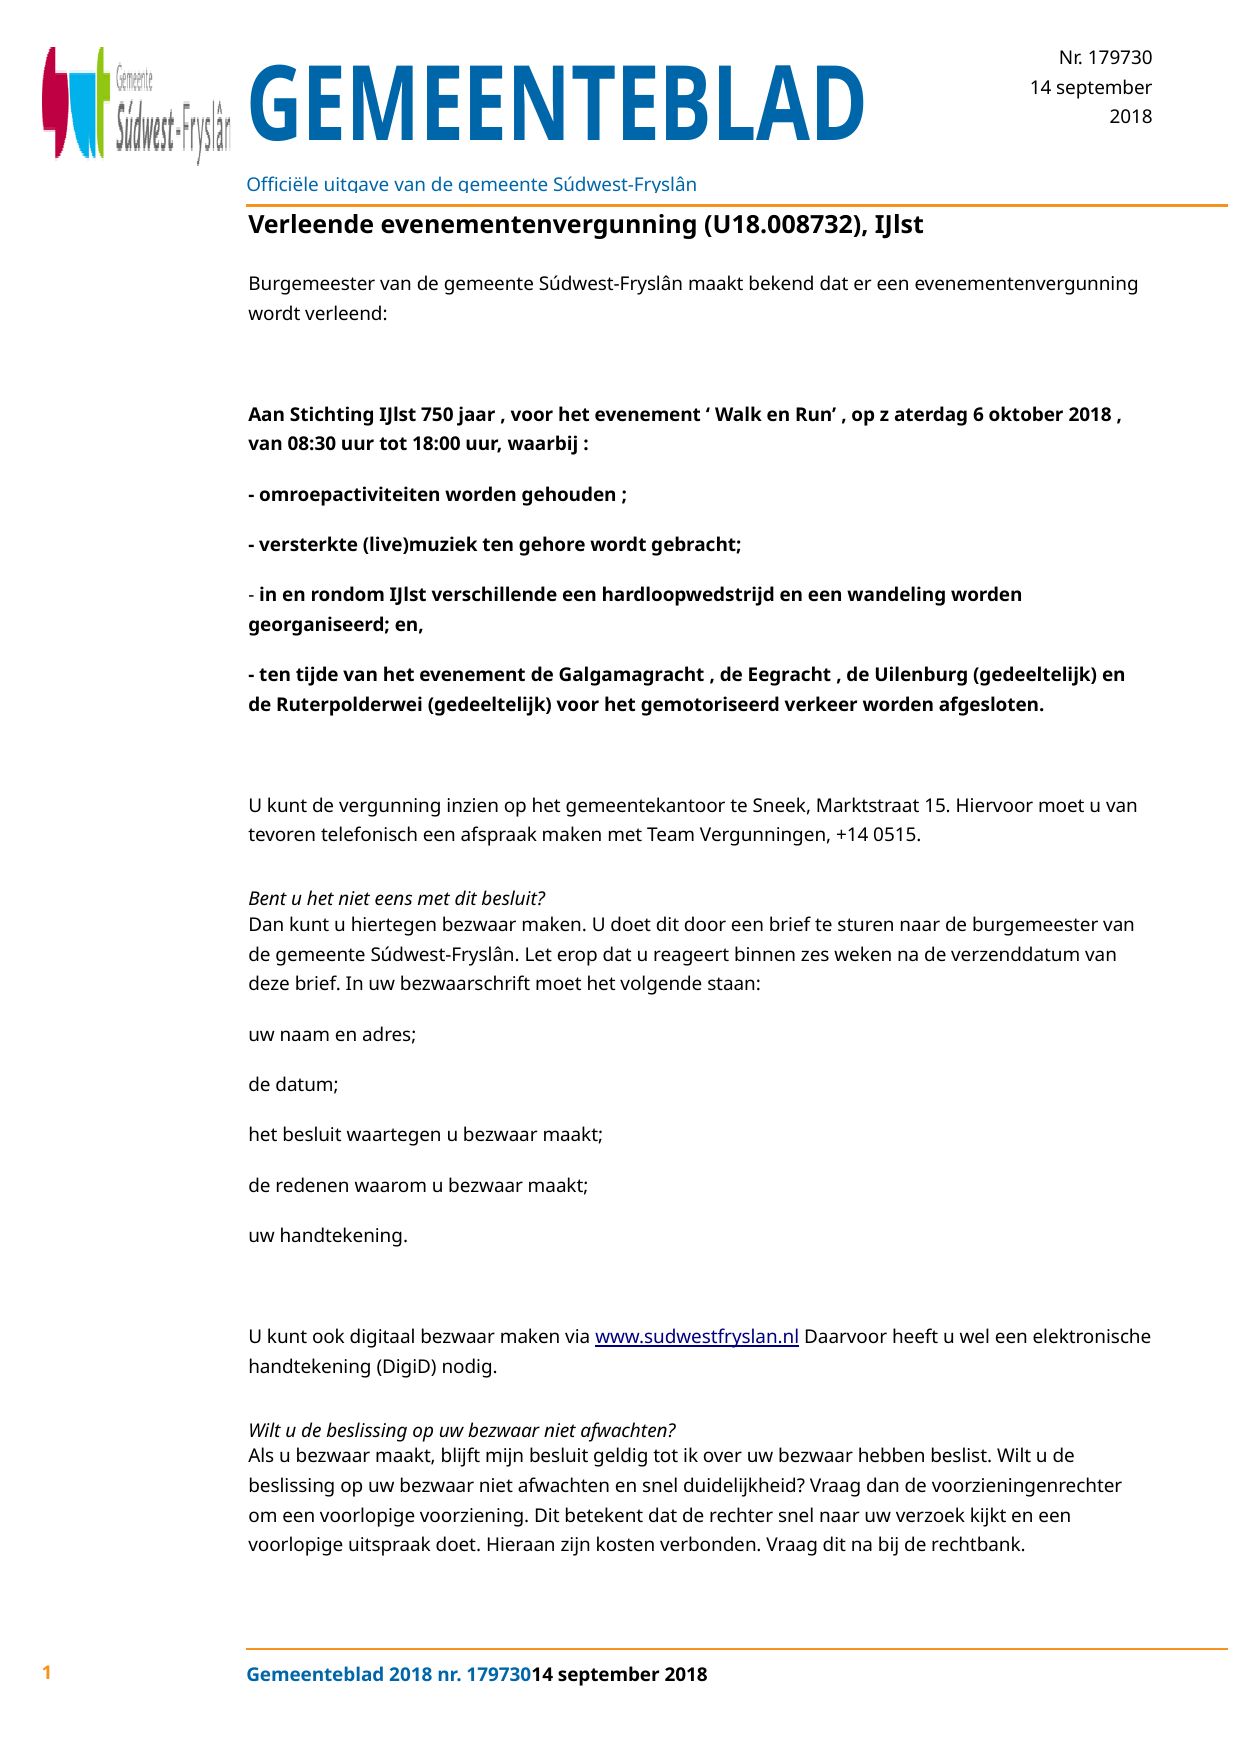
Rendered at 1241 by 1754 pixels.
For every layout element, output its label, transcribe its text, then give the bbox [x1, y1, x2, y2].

text - in en rondom IJlst verschillende een hardloopwedstrijd en een wandeling worden georganiseerd; en, [248, 582, 1152, 637]
text uw handtekening. [248, 1222, 1152, 1248]
text de datum; [248, 1071, 1152, 1097]
text Als u bezwaar maakt, blijft mijn besluit geldig tot ik over uw bezwaar hebben beslist. Wilt u de beslissing op uw bezwaar niet afwachten en snel duidelijkheid? Vraag dan de voorzieningenrechter om een voorlopige voorziening. Dit betekent dat de rechter snel naar uw verzoek kijkt en een voorlopige uitspraak doet. Hieraan zijn kosten verbonden. Vraag dit na bij de rechtbank. [248, 1443, 1152, 1557]
text - ten tijde van het evenement de Galgamagracht , de Eegracht , de Uilenburg (gedeeltelijk) en de Ruterpolderwei (gedeeltelijk) voor het gemotoriseerd verkeer worden afgesloten. [248, 662, 1152, 717]
picture [41, 47, 231, 172]
text - omroepactiviteiten worden gehouden ; [248, 481, 1152, 506]
text Dan kunt u hiertegen bezwaar maken. U doet dit door een brief te sturen naar de burgemeester van de gemeente Súdwest-Fryslân. Let erop dat u reageert binnen zes weken na de verzenddatum van deze brief. In uw bezwaarschrift moet het volgende staan: [248, 911, 1152, 996]
text U kunt ook digitaal bezwaar maken via www.sudwestfryslan.nl Daarvoor heeft u wel een elektronische handtekening (DigiD) nodig. [248, 1323, 1152, 1379]
text - versterkte (live)muziek ten gehore wordt gebracht; [248, 531, 1152, 557]
text Verleende evenementenvergunning (U18.008732), IJlst [248, 207, 1152, 241]
text de redenen waarom u bezwaar maakt; [248, 1172, 1152, 1198]
text Bent u het niet eens met dit besluit? [248, 886, 1152, 911]
text uw naam en adres; [248, 1021, 1152, 1047]
text Burgemeester van de gemeente Súdwest-Fryslân maakt bekend dat er een evenementenvergunning wordt verleend: [248, 270, 1152, 326]
text Wilt u de beslissing op uw bezwaar niet afwachten? [248, 1417, 1152, 1443]
text U kunt de vergunning inzien op het gemeentekantoor te Sneek, Marktstraat 15. Hiervoor moet u van tevoren telefonisch een afspraak maken met Team Vergunningen, +14 0515. [248, 792, 1152, 847]
text Aan Stichting IJlst 750 jaar , voor het evenement ‘ Walk en Run’ , op z aterdag 6 oktober 2018 , van 08:30 uur tot 18:00 uur, waarbij : [248, 401, 1152, 456]
text het besluit waartegen u bezwaar maakt; [248, 1122, 1152, 1147]
